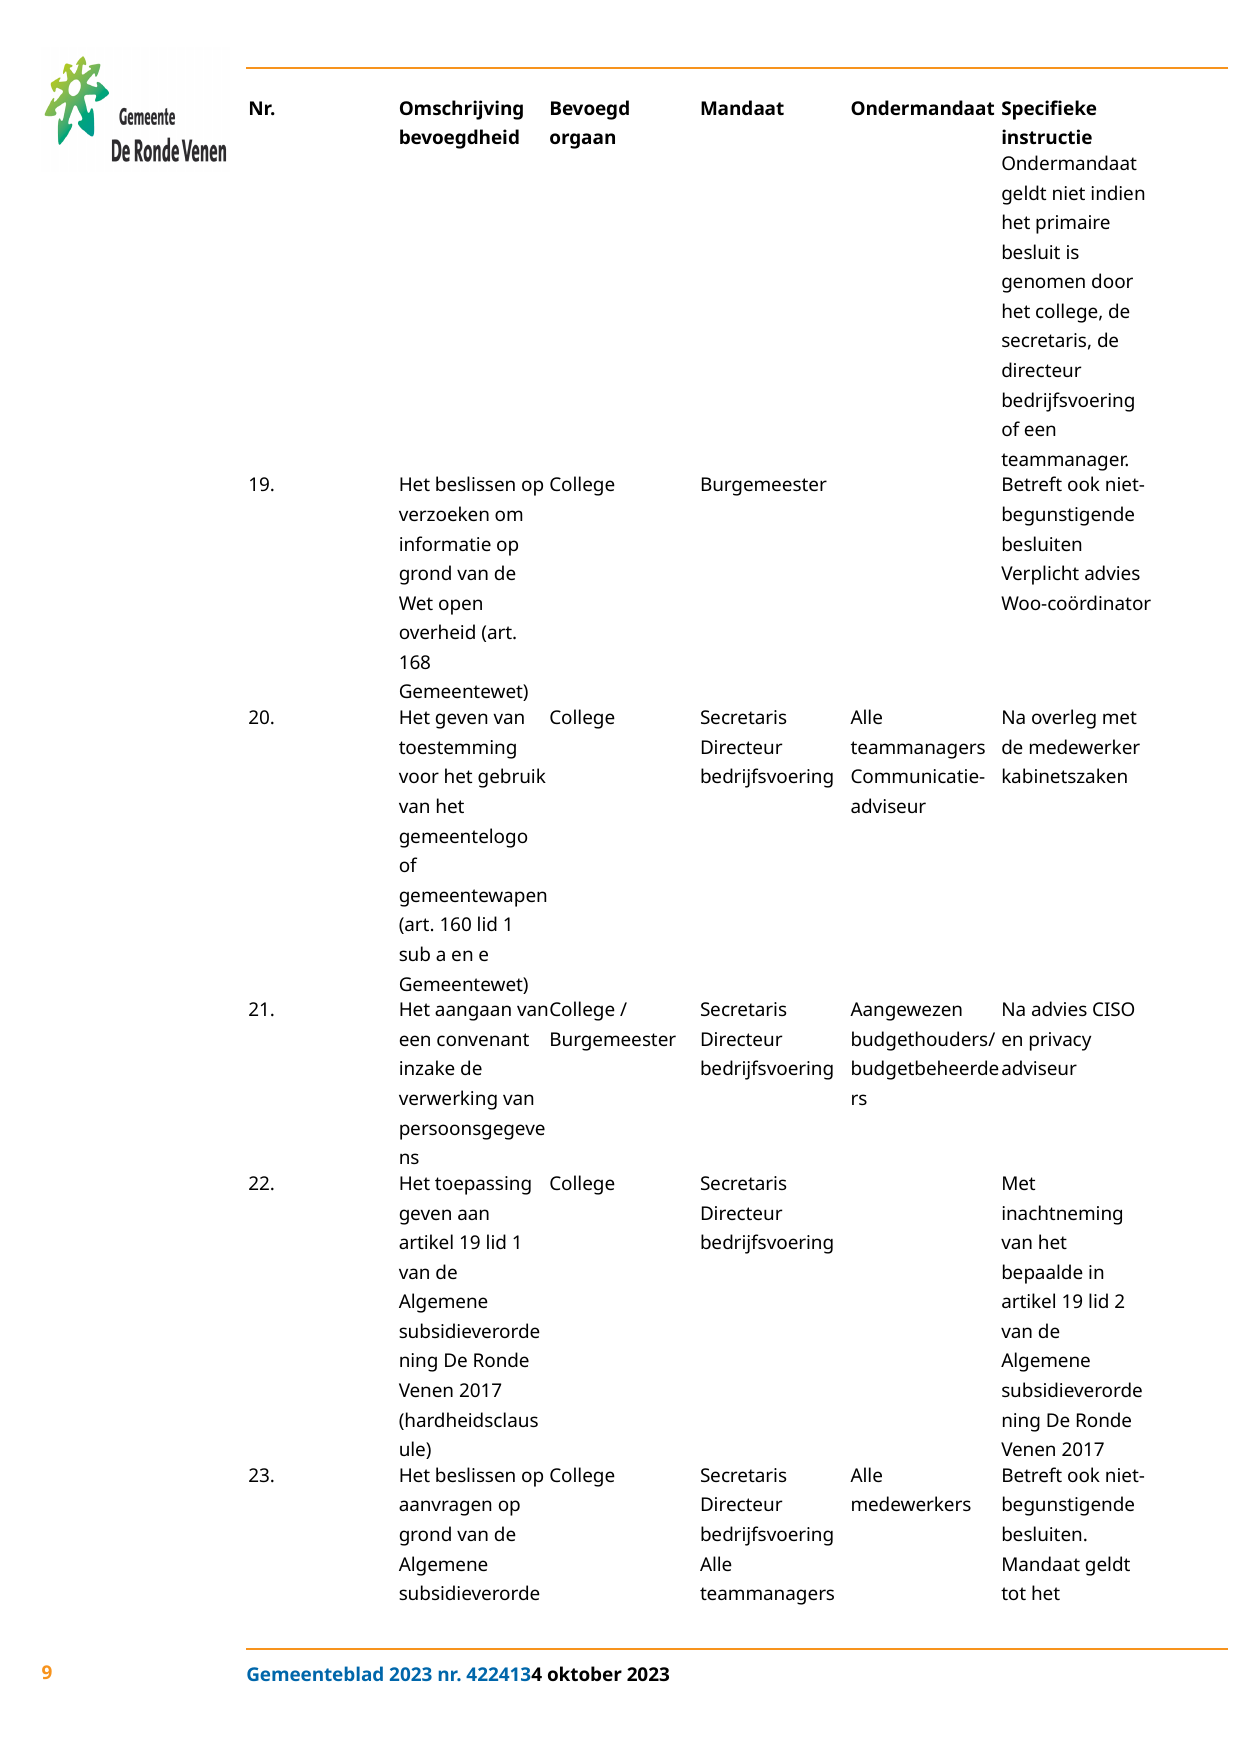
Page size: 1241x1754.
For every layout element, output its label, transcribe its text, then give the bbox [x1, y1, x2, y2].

table_cell Na advies CISO en privacy adviseur [1001, 996, 1152, 1170]
table_cell 20. [248, 705, 398, 996]
table_cell Alle teammanagers Communicatie-adviseur [850, 705, 1001, 996]
table_cell 23. [248, 1462, 398, 1606]
table_cell Betreft ook niet-begunstigende besluiten Verplicht advies Woo-coördinator [1001, 472, 1152, 704]
table_cell Het beslissen op aanvragen op grond van de Algemene subsidieverorde [399, 1462, 549, 1606]
table_cell College [549, 1462, 700, 1606]
table_cell [700, 150, 850, 472]
table_cell Het geven van toestemming voor het gebruik van het gemeentelogo of gemeentewapen (art. 160 lid 1 sub a en e Gemeentewet) [399, 705, 549, 996]
table_cell College [549, 1170, 700, 1462]
table_header Bevoegd orgaan [549, 95, 700, 150]
table_cell Het aangaan van een convenant inzake de verwerking van persoonsgegevens [399, 996, 549, 1170]
table_header Nr. [248, 95, 398, 150]
table_header Specifieke instructie [1001, 95, 1152, 150]
table_cell Ondermandaat geldt niet indien het primaire besluit is genomen door het college, de secretaris, de directeur bedrijfsvoering of een teammanager. [1001, 150, 1152, 472]
table_cell Het beslissen op verzoeken om informatie op grond van de Wet open overheid (art. 168 Gemeentewet) [399, 472, 549, 704]
table_cell Secretaris Directeur bedrijfsvoering Alle teammanagers [700, 1462, 850, 1606]
table_cell College [549, 472, 700, 704]
table_cell 19. [248, 472, 398, 704]
table_cell [248, 150, 398, 472]
table_cell Het toepassing geven aan artikel 19 lid 1 van de Algemene subsidieverordening De Ronde Venen 2017 (hardheidsclausule) [399, 1170, 549, 1462]
table_cell 21. [248, 996, 398, 1170]
table_cell Burgemeester [700, 472, 850, 704]
table_cell Na overleg met de medewerker kabinetszaken [1001, 705, 1152, 996]
table_cell Alle medewerkers [850, 1462, 1001, 1606]
table_cell [850, 150, 1001, 472]
table_cell Secretaris Directeur bedrijfsvoering [700, 705, 850, 996]
table_cell [850, 1170, 1001, 1462]
table_cell [850, 472, 1001, 704]
table_cell College / Burgemeester [549, 996, 700, 1170]
table_header Mandaat [700, 95, 850, 150]
table_header Omschrijving bevoegdheid [399, 95, 549, 150]
table_cell Aangewezen budgethouders/ budgetbeheerders [850, 996, 1001, 1170]
table_cell 22. [248, 1170, 398, 1462]
table_cell Betreft ook niet-begunstigende besluiten. Mandaat geldt tot het [1001, 1462, 1152, 1606]
table_cell Secretaris Directeur bedrijfsvoering [700, 1170, 850, 1462]
table_cell [399, 150, 549, 472]
table_cell [549, 150, 700, 472]
table_cell College [549, 705, 700, 996]
table_cell Met inachtneming van het bepaalde in artikel 19 lid 2 van de Algemene subsidieverordening De Ronde Venen 2017 [1001, 1170, 1152, 1462]
table_cell Secretaris Directeur bedrijfsvoering [700, 996, 850, 1170]
picture [41, 47, 231, 172]
table_header Ondermandaat [850, 95, 1001, 150]
